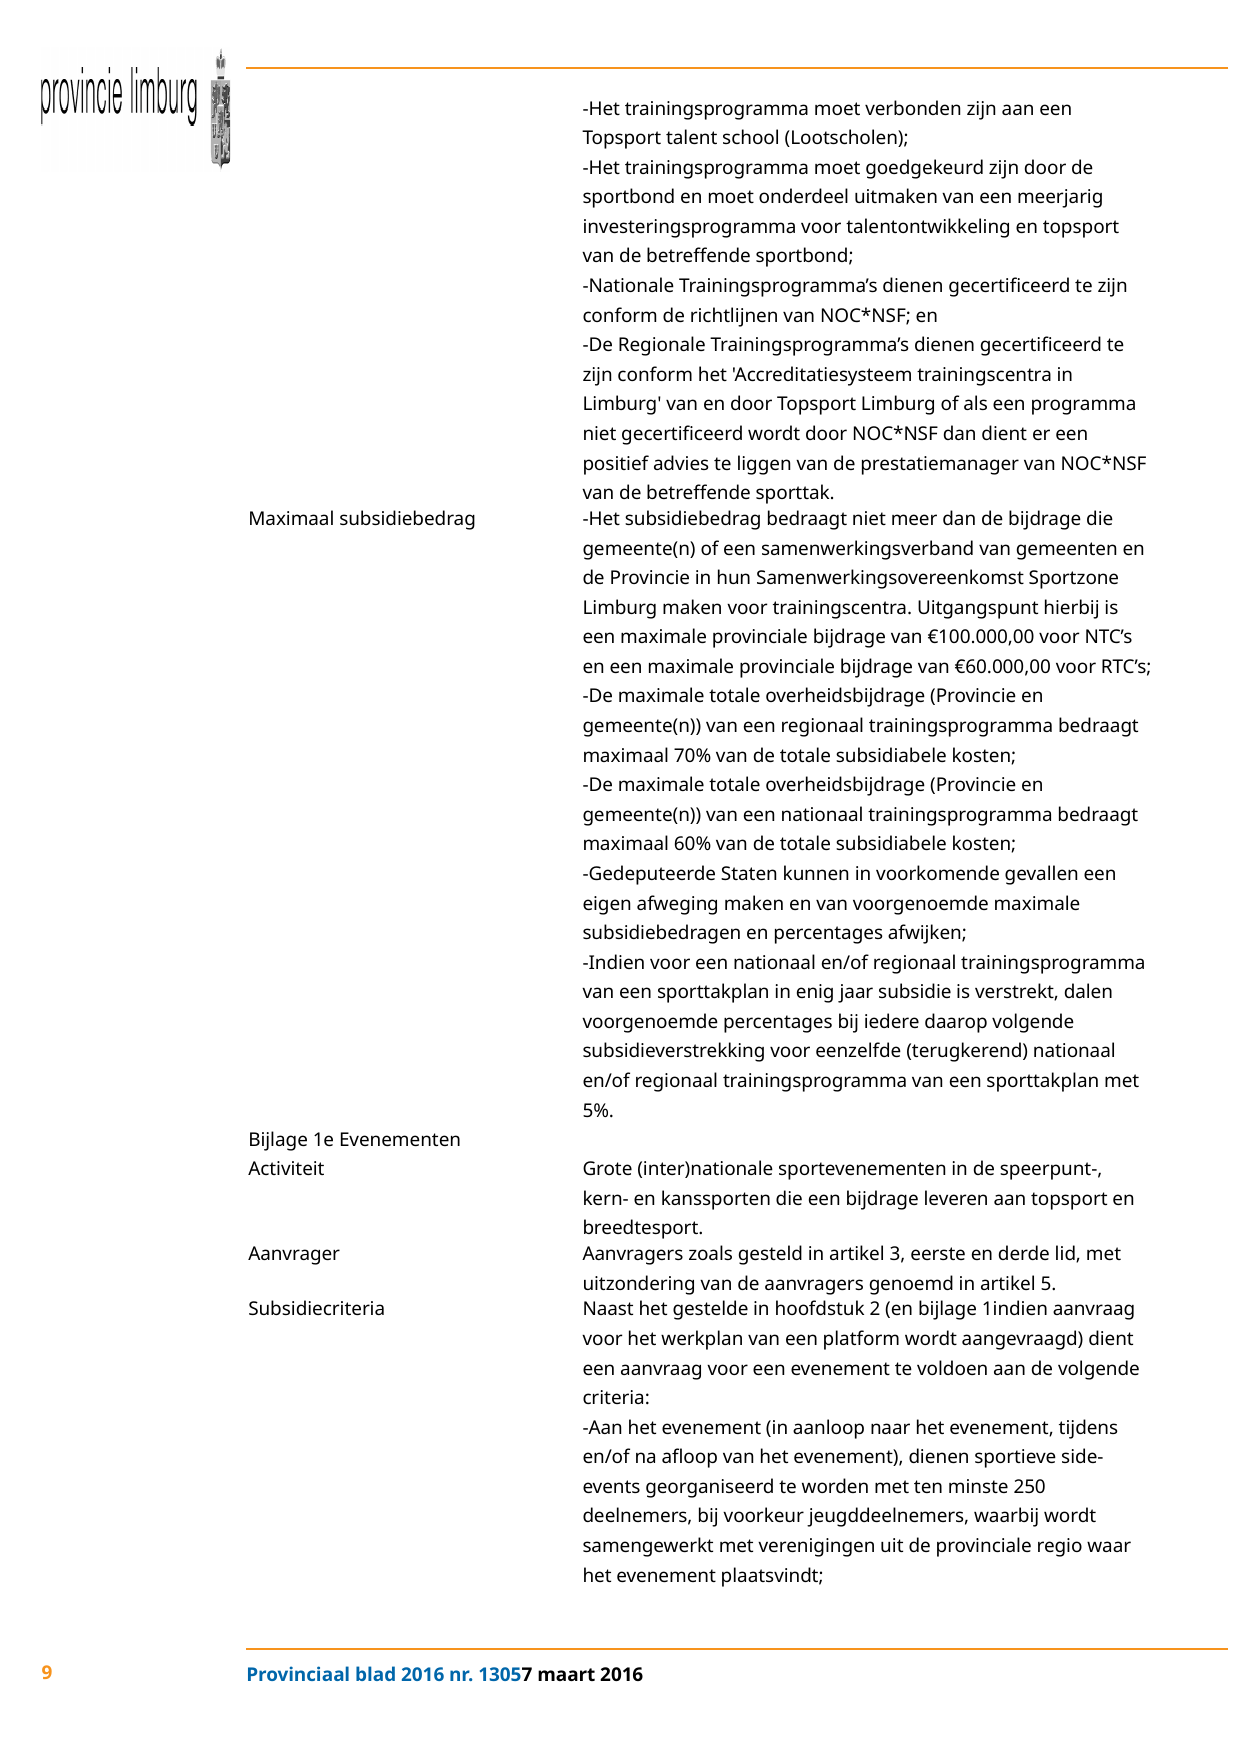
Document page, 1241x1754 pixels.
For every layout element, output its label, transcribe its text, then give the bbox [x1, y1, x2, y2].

table_cell Subsidiecriteria [248, 1296, 582, 1588]
table_cell Naast het gestelde in hoofdstuk 2 (en bijlage 1indien aanvraag voor het werkplan van een platform wordt aangevraagd) dient een aanvraag voor een evenement te voldoen aan de volgende criteria: -Aan het evenement (in aanloop naar het evenement, tijdens en/of na afloop van het evenement), dienen sportieve side-events georganiseerd te worden met ten minste 250 deelnemers, bij voorkeur jeugddeelnemers, waarbij wordt samengewerkt met verenigingen uit de provinciale regio waar het evenement plaatsvindt; [582, 1296, 1152, 1588]
table_cell -Het subsidiebedrag bedraagt niet meer dan de bijdrage die gemeente(n) of een samenwerkingsverband van gemeenten en de Provincie in hun Samenwerkingsovereenkomst Sportzone Limburg maken voor trainingscentra. Uitgangspunt hierbij is een maximale provinciale bijdrage van €100.000,00 voor NTC’s en een maximale provinciale bijdrage van €60.000,00 voor RTC’s; -De maximale totale overheidsbijdrage (Provincie en gemeente(n)) van een regionaal trainingsprogramma bedraagt maximaal 70% van de totale subsidiabele kosten; -De maximale totale overheidsbijdrage (Provincie en gemeente(n)) van een nationaal trainingsprogramma bedraagt maximaal 60% van de totale subsidiabele kosten; -Gedeputeerde Staten kunnen in voorkomende gevallen een eigen afweging maken en van voorgenoemde maximale subsidiebedragen en percentages afwijken; -Indien voor een nationaal en/of regionaal trainingsprogramma van een sporttakplan in enig jaar subsidie is verstrekt, dalen voorgenoemde percentages bij iedere daarop volgende subsidieverstrekking voor eenzelfde (terugkerend) nationaal en/of regionaal trainingsprogramma van een sporttakplan met 5%. [582, 505, 1152, 1122]
table_cell -Het trainingsprogramma moet verbonden zijn aan een Topsport talent school (Lootscholen); -Het trainingsprogramma moet goedgekeurd zijn door de sportbond en moet onderdeel uitmaken van een meerjarig investeringsprogramma voor talentontwikkeling en topsport van de betreffende sportbond; -Nationale Trainingsprogramma’s dienen gecertificeerd te zijn conform de richtlijnen van NOC*NSF; en -De Regionale Trainingsprogramma’s dienen gecertificeerd te zijn conform het 'Accreditatiesysteem trainingscentra in Limburg' van en door Topsport Limburg of als een programma niet gecertificeerd wordt door NOC*NSF dan dient er een positief advies te liggen van de prestatiemanager van NOC*NSF van de betreffende sporttak. [582, 95, 1152, 505]
text Bijlage 1e Evenementen [248, 1126, 1152, 1151]
picture [41, 47, 231, 172]
table_header Activiteit [248, 1155, 582, 1240]
table_cell Maximaal subsidiebedrag [248, 505, 582, 1122]
table_header Grote (inter)nationale sportevenementen in de speerpunt-, kern- en kanssporten die een bijdrage leveren aan topsport en breedtesport. [582, 1155, 1152, 1240]
table_cell Aanvragers zoals gesteld in artikel 3, eerste en derde lid, met uitzondering van de aanvragers genoemd in artikel 5. [582, 1240, 1152, 1296]
table_cell [248, 95, 582, 505]
table_cell Aanvrager [248, 1240, 582, 1296]
